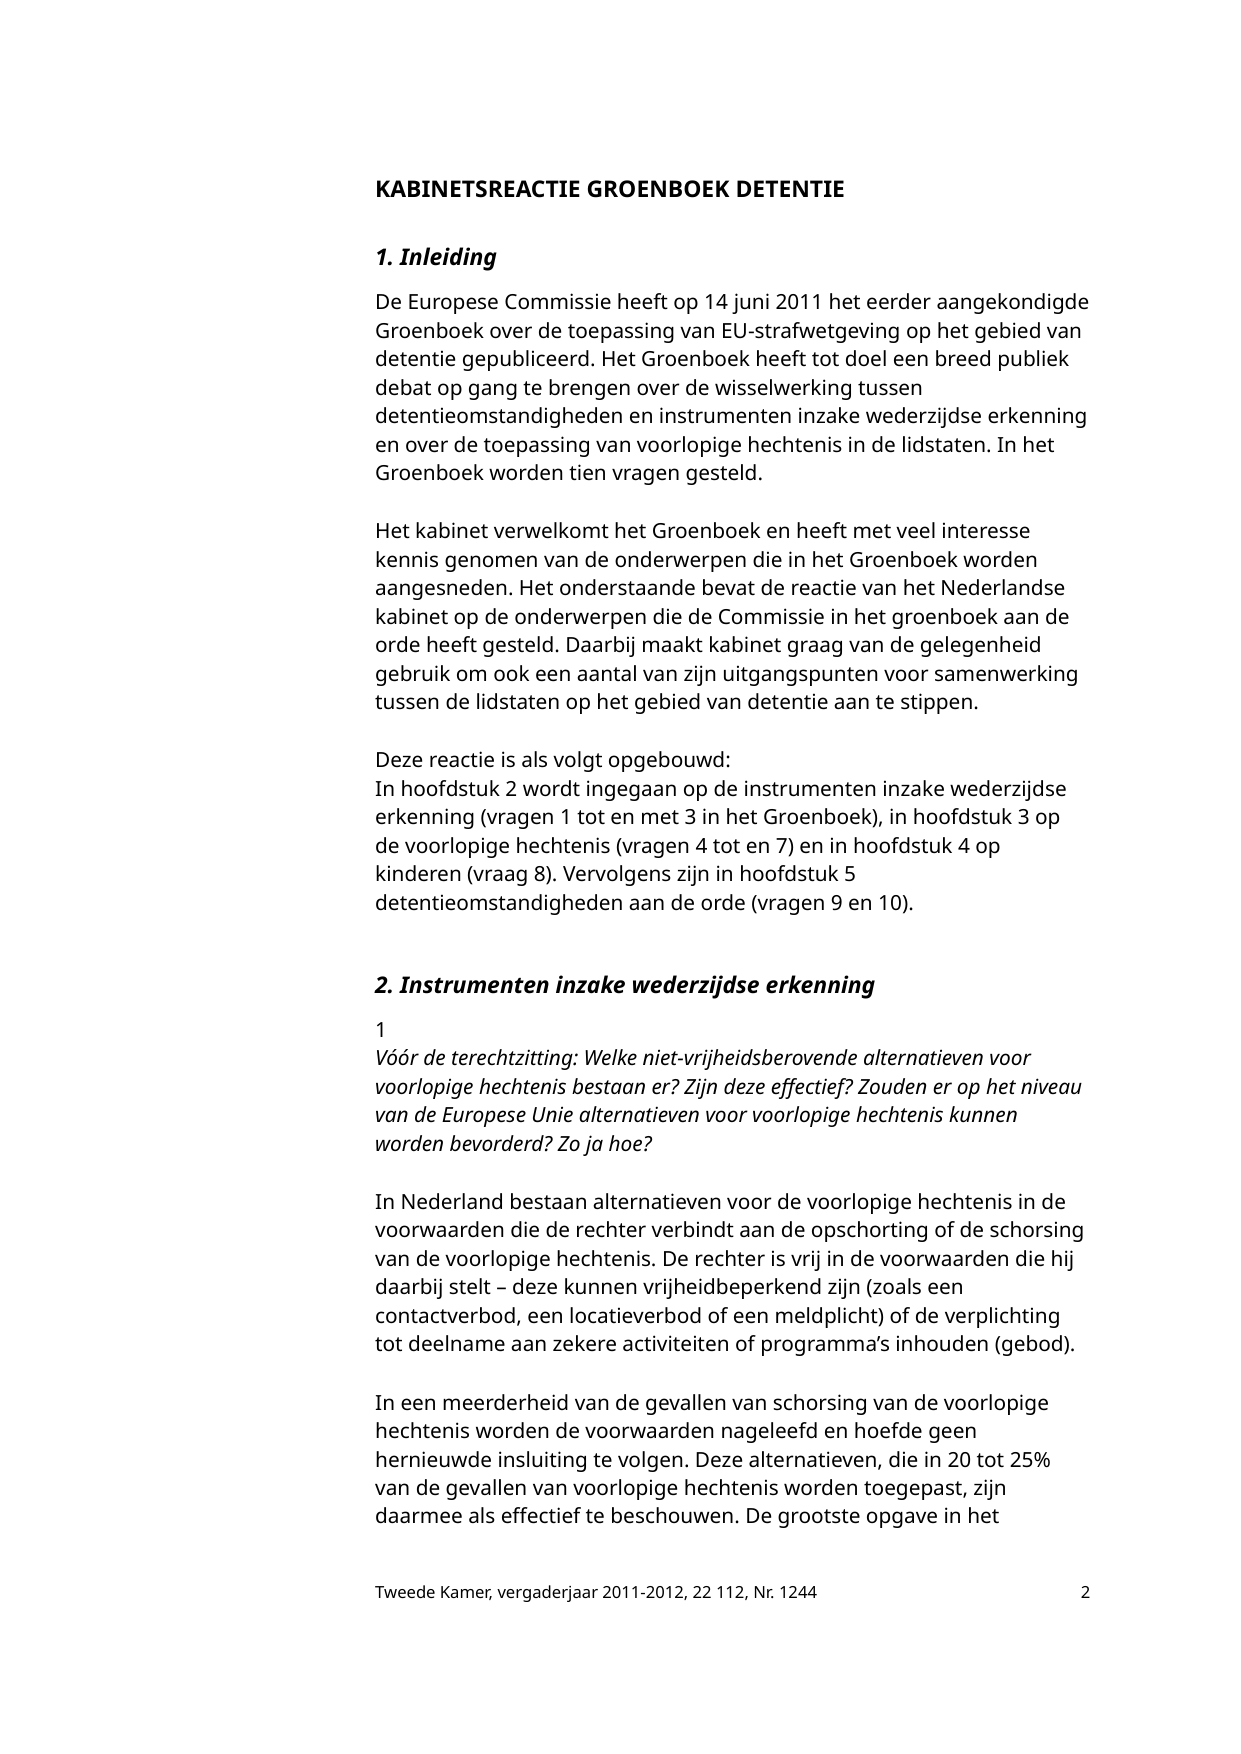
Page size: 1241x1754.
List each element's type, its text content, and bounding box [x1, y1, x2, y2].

text In hoofdstuk 2 wordt ingegaan op de instrumenten inzake wederzijdse erkenning (vragen 1 tot en met 3 in het Groenboek), in hoofdstuk 3 op de voorlopige hechtenis (vragen 4 tot en 7) en in hoofdstuk 4 op kinderen (vraag 8). Vervolgens zijn in hoofdstuk 5 detentieomstandigheden aan de orde (vragen 9 en 10). [375, 774, 1090, 916]
subtitle 2. Instrumenten inzake wederzijdse erkenning [375, 969, 1090, 1000]
text De Europese Commissie heeft op 14 juni 2011 het eerder aangekondigde Groenboek over de toepassing van EU-strafwetgeving op het gebied van detentie gepubliceerd. Het Groenboek heeft tot doel een breed publiek debat op gang te brengen over de wisselwerking tussen detentieomstandigheden en instrumenten inzake wederzijdse erkenning en over de toepassing van voorlopige hechtenis in de lidstaten. In het Groenboek worden tien vragen gesteld. [375, 287, 1090, 487]
text Het kabinet verwelkomt het Groenboek en heeft met veel interesse kennis genomen van de onderwerpen die in het Groenboek worden aangesneden. Het onderstaande bevat de reactie van het Nederlandse kabinet op de onderwerpen die de Commissie in het groenboek aan de orde heeft gesteld. Daarbij maakt kabinet graag van de gelegenheid gebruik om ook een aantal van zijn uitgangspunten voor samenwerking tussen de lidstaten op het gebied van detentie aan te stippen. [375, 517, 1090, 716]
text Deze reactie is als volgt opgebouwd: [375, 746, 1090, 774]
text In een meerderheid van de gevallen van schorsing van de voorlopige hechtenis worden de voorwaarden nageleefd en hoefde geen hernieuwde insluiting te volgen. Deze alternatieven, die in 20 tot 25% van de gevallen van voorlopige hechtenis worden toegepast, zijn daarmee als effectief te beschouwen. De grootste opgave in het [375, 1388, 1090, 1530]
subtitle KABINETSREACTIE GROENBOEK DETENTIE [375, 172, 1090, 204]
text 1 [375, 1015, 1090, 1043]
text In Nederland bestaan alternatieven voor de voorlopige hechtenis in de voorwaarden die de rechter verbindt aan de opschorting of de schorsing van de voorlopige hechtenis. De rechter is vrij in de voorwaarden die hij daarbij stelt – deze kunnen vrijheidbeperkend zijn (zoals een contactverbod, een locatieverbod of een meldplicht) of de verplichting tot deelname aan zekere activiteiten of programma’s inhouden (gebod). [375, 1187, 1090, 1358]
text Vóór de terechtzitting: Welke niet-vrijheidsberovende alternatieven voor voorlopige hechtenis bestaan er? Zijn deze effectief? Zouden er op het niveau van de Europese Unie alternatieven voor voorlopige hechtenis kunnen worden bevorderd? Zo ja hoe? [375, 1043, 1090, 1157]
subtitle 1. Inleiding [375, 241, 1090, 272]
